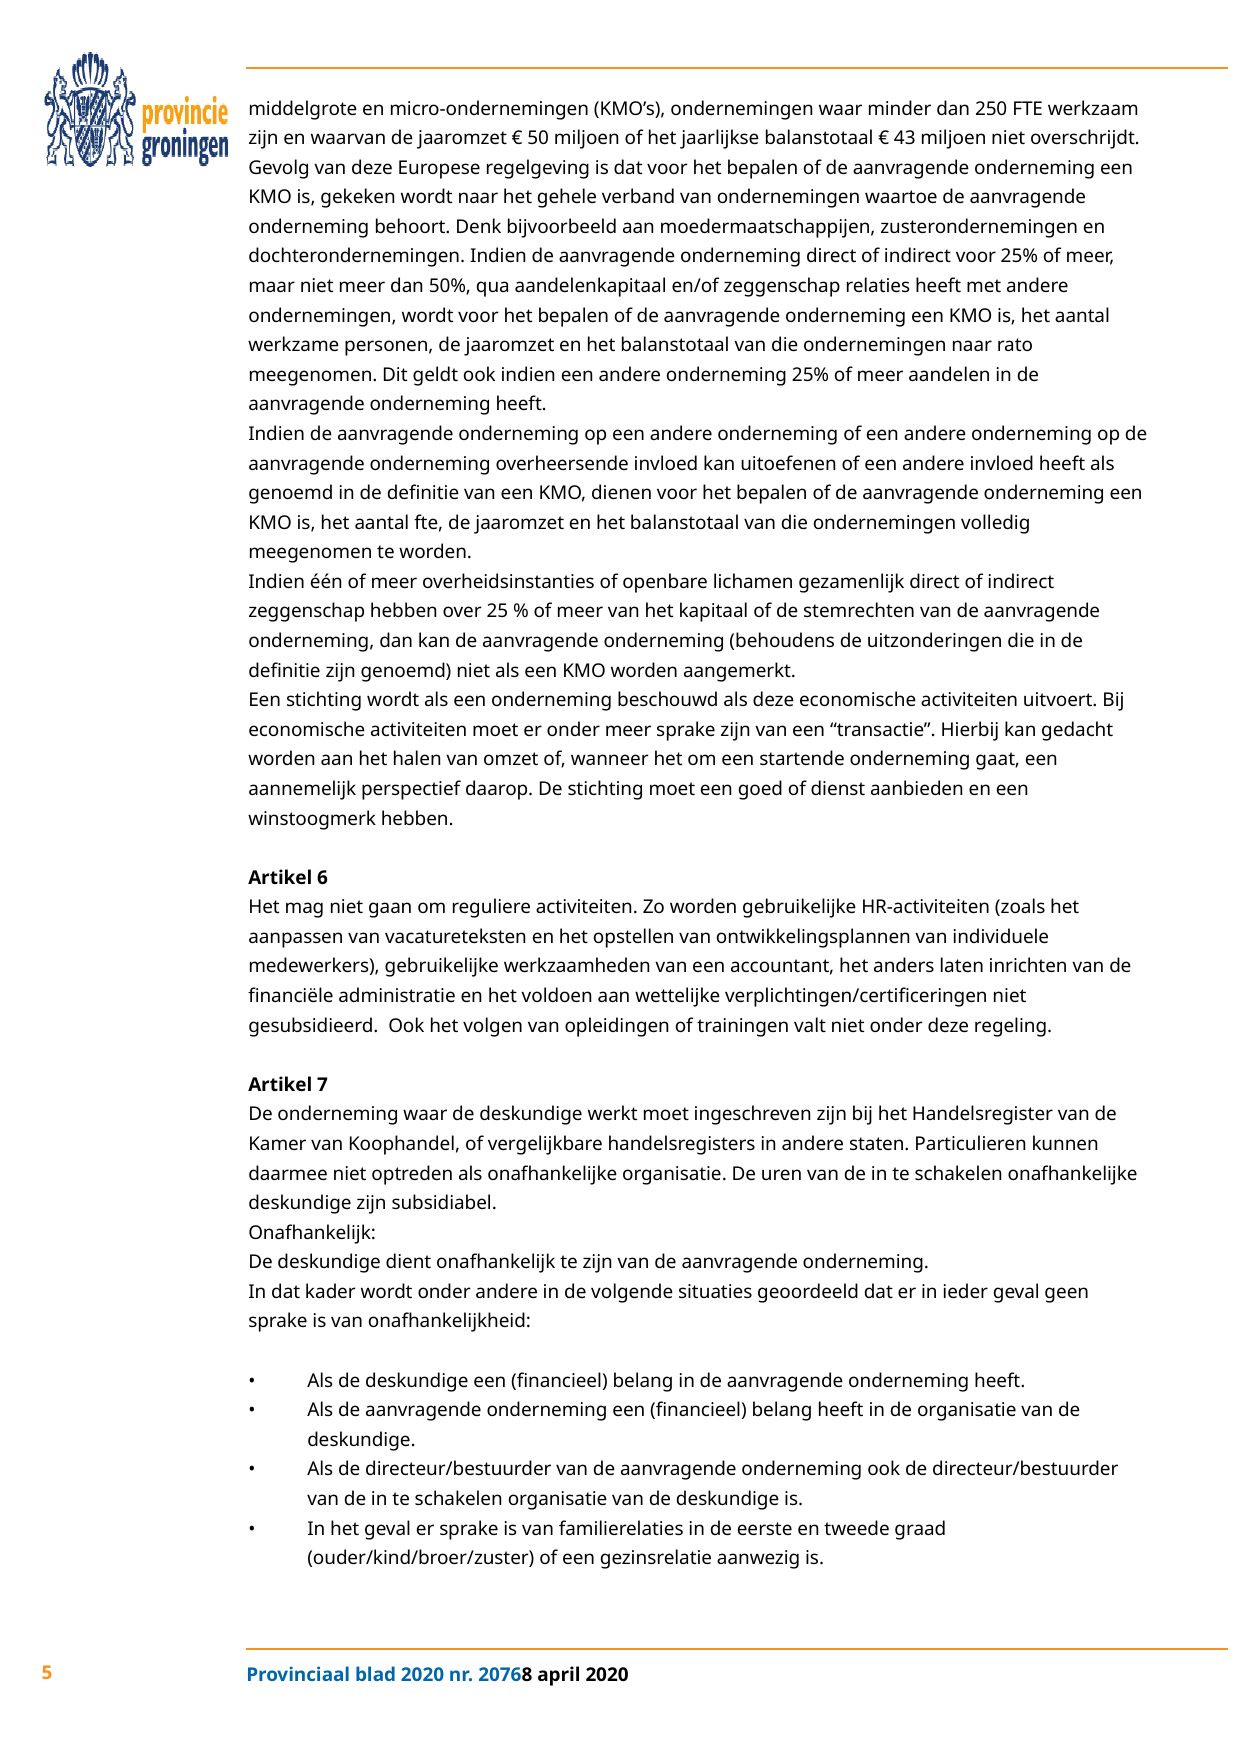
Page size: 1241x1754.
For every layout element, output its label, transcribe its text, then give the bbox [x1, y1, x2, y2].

text De deskundige dient onafhankelijk te zijn van de aanvragende onderneming. [248, 1248, 1152, 1274]
text In dat kader wordt onder andere in de volgende situaties geoordeeld dat er in ieder geval geen sprake is van onafhankelijkheid: [248, 1278, 1152, 1333]
text Indien één of meer overheidsinstanties of openbare lichamen gezamenlijk direct of indirect zeggenschap hebben over 25 % of meer van het kapitaal of de stemrechten van de aanvragende onderneming, dan kan de aanvragende onderneming (behoudens de uitzonderingen die in de definitie zijn genoemd) niet als een KMO worden aangemerkt. [248, 568, 1152, 683]
text Artikel 6 [248, 864, 1152, 890]
text Gevolg van deze Europese regelgeving is dat voor het bepalen of de aanvragende onderneming een KMO is, gekeken wordt naar het gehele verband van ondernemingen waartoe de aanvragende onderneming behoort. Denk bijvoorbeeld aan moedermaatschappijen, zusterondernemingen en dochterondernemingen. Indien de aanvragende onderneming direct of indirect voor 25% of meer, maar niet meer dan 50%, qua aandelenkapitaal en/of zeggenschap relaties heeft met andere ondernemingen, wordt voor het bepalen of de aanvragende onderneming een KMO is, het aantal werkzame personen, de jaaromzet en het balanstotaal van die ondernemingen naar rato meegenomen. Dit geldt ook indien een andere onderneming 25% of meer aandelen in de aanvragende onderneming heeft. [248, 154, 1152, 416]
list In het geval er sprake is van familierelaties in de eerste en tweede graad (ouder/kind/broer/zuster) of een gezinsrelatie aanwezig is. [248, 1515, 1152, 1570]
text Het mag niet gaan om reguliere activiteiten. Zo worden gebruikelijke HR-activiteiten (zoals het aanpassen van vacatureteksten en het opstellen van ontwikkelingsplannen van individuele medewerkers), gebruikelijke werkzaamheden van een accountant, het anders laten inrichten van de financiële administratie en het voldoen aan wettelijke verplichtingen/certificeringen niet gesubsidieerd. Ook het volgen van opleidingen of trainingen valt niet onder deze regeling. [248, 893, 1152, 1038]
text middelgrote en micro-ondernemingen (KMO’s), ondernemingen waar minder dan 250 FTE werkzaam zijn en waarvan de jaaromzet € 50 miljoen of het jaarlijkse balanstotaal € 43 miljoen niet overschrijdt. [248, 95, 1152, 150]
text De onderneming waar de deskundige werkt moet ingeschreven zijn bij het Handelsregister van de Kamer van Koophandel, of vergelijkbare handelsregisters in andere staten. Particulieren kunnen daarmee niet optreden als onafhankelijke organisatie. De uren van de in te schakelen onafhankelijke deskundige zijn subsidiabel. [248, 1101, 1152, 1215]
list Als de directeur/bestuurder van de aanvragende onderneming ook de directeur/bestuurder van de in te schakelen organisatie van de deskundige is. [248, 1456, 1152, 1511]
text Onafhankelijk: [248, 1219, 1152, 1245]
text Artikel 7 [248, 1071, 1152, 1097]
text Een stichting wordt als een onderneming beschouwd als deze economische activiteiten uitvoert. Bij economische activiteiten moet er onder meer sprake zijn van een “transactie”. Hierbij kan gedacht worden aan het halen van omzet of, wanneer het om een startende onderneming gaat, een aannemelijk perspectief daarop. De stichting moet een goed of dienst aanbieden en een winstoogmerk hebben. [248, 686, 1152, 831]
list Als de deskundige een (financieel) belang in de aanvragende onderneming heeft. [248, 1367, 1152, 1393]
picture [41, 47, 231, 172]
text Indien de aanvragende onderneming op een andere onderneming of een andere onderneming op de aanvragende onderneming overheersende invloed kan uitoefenen of een andere invloed heeft als genoemd in de definitie van een KMO, dienen voor het bepalen of de aanvragende onderneming een KMO is, het aantal fte, de jaaromzet en het balanstotaal van die ondernemingen volledig meegenomen te worden. [248, 420, 1152, 564]
list Als de aanvragende onderneming een (financieel) belang heeft in de organisatie van de deskundige. [248, 1396, 1152, 1452]
